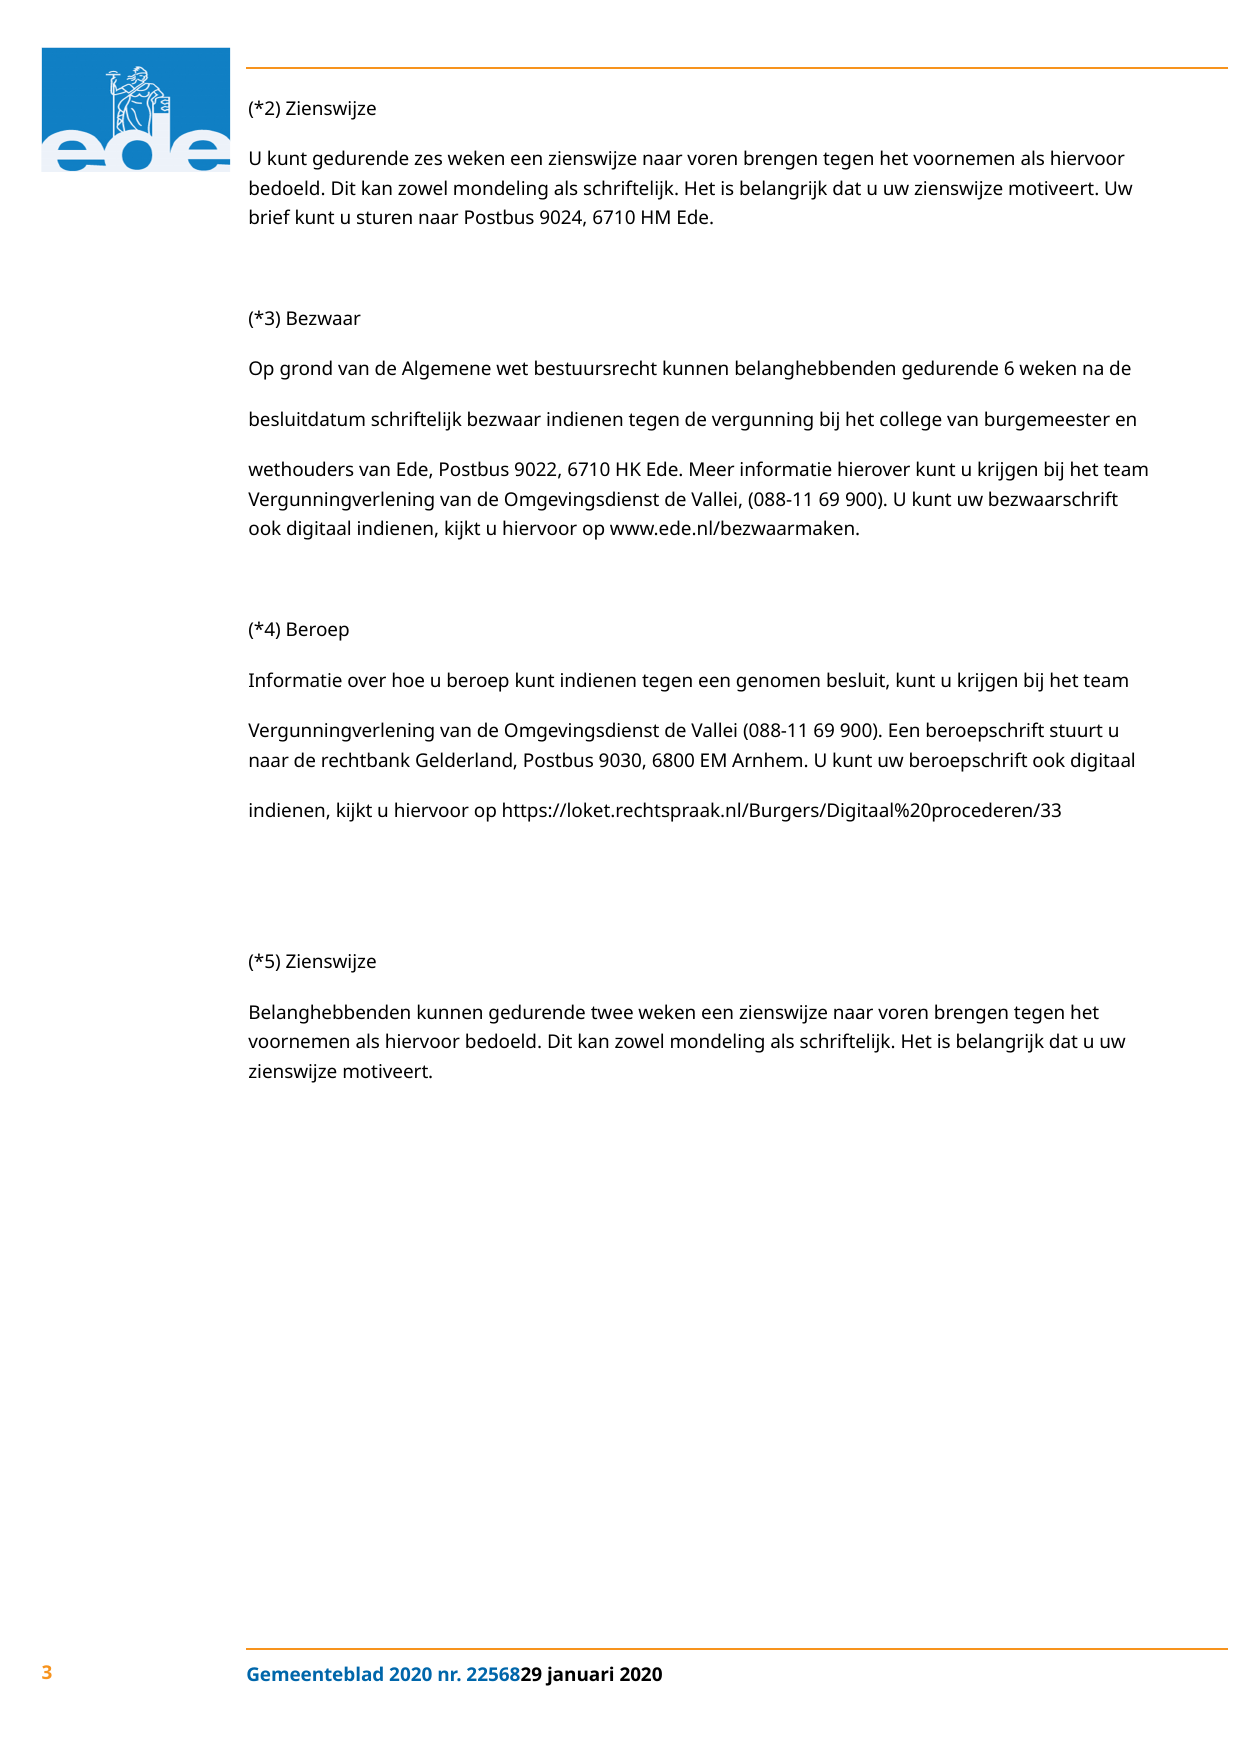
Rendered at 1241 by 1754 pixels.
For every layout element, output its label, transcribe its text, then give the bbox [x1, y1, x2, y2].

text Belanghebbenden kunnen gedurende twee weken een zienswijze naar voren brengen tegen het voornemen als hiervoor bedoeld. Dit kan zowel mondeling als schriftelijk. Het is belangrijk dat u uw zienswijze motiveert. [248, 999, 1152, 1084]
text Vergunningverlening van de Omgevingsdienst de Vallei (088-11 69 900). Een beroepschrift stuurt u naar de rechtbank Gelderland, Postbus 9030, 6800 EM Arnhem. U kunt uw beroepschrift ook digitaal [248, 717, 1152, 773]
text (*3) Bezwaar [248, 305, 1152, 331]
text (*2) Zienswijze [248, 95, 1152, 121]
picture [41, 47, 231, 172]
text Op grond van de Algemene wet bestuursrecht kunnen belanghebbenden gedurende 6 weken na de [248, 356, 1152, 381]
text (*5) Zienswijze [248, 948, 1152, 974]
text wethouders van Ede, Postbus 9022, 6710 HK Ede. Meer informatie hierover kunt u krijgen bij het team Vergunningverlening van de Omgevingsdienst de Vallei, (088-11 69 900). U kunt uw bezwaarschrift ook digitaal indienen, kijkt u hiervoor op www.ede.nl/bezwaarmaken. [248, 456, 1152, 541]
text (*4) Beroep [248, 616, 1152, 642]
text besluitdatum schriftelijk bezwaar indienen tegen de vergunning bij het college van burgemeester en [248, 406, 1152, 432]
text Informatie over hoe u beroep kunt indienen tegen een genomen besluit, kunt u krijgen bij het team [248, 667, 1152, 693]
text indienen, kijkt u hiervoor op https://loket.rechtspraak.nl/Burgers/Digitaal%20procederen/33 [248, 797, 1152, 823]
text U kunt gedurende zes weken een zienswijze naar voren brengen tegen het voornemen als hiervoor bedoeld. Dit kan zowel mondeling als schriftelijk. Het is belangrijk dat u uw zienswijze motiveert. Uw brief kunt u sturen naar Postbus 9024, 6710 HM Ede. [248, 145, 1152, 230]
